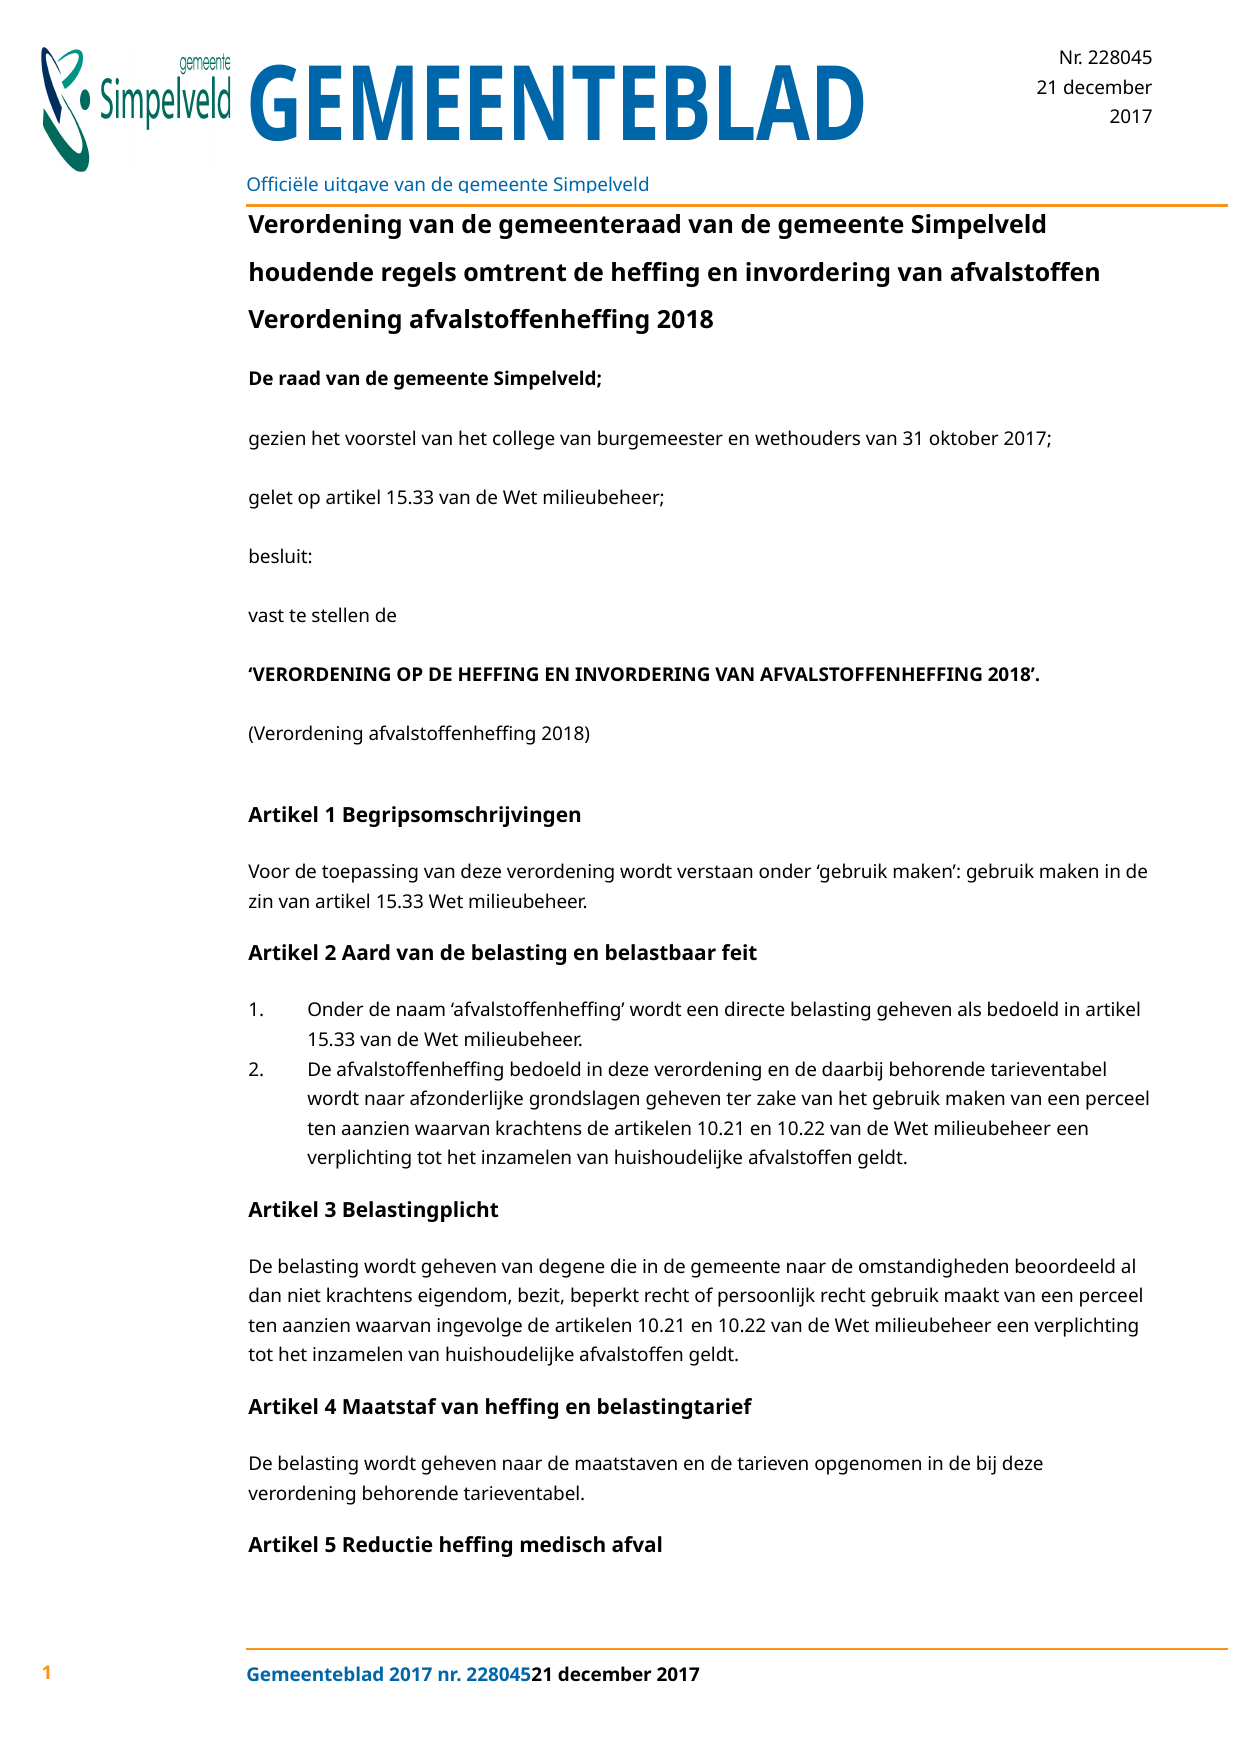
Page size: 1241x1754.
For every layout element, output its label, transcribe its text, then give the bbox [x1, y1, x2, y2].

text ‘VERORDENING OP DE HEFFING EN INVORDERING VAN AFVALSTOFFENHEFFING 2018’. [248, 661, 1152, 687]
text Verordening van de gemeenteraad van de gemeente Simpelveld houdende regels omtrent de heffing en invordering van afvalstoffen Verordening afvalstoffenheffing 2018 [248, 207, 1152, 336]
picture [41, 47, 231, 172]
text Artikel 4 Maatstaf van heffing en belastingtarief [248, 1392, 1152, 1421]
text Artikel 1 Begripsomschrijvingen [248, 801, 1152, 829]
text Artikel 2 Aard van de belasting en belastbaar feit [248, 938, 1152, 967]
list De afvalstoffenheffing bedoeld in deze verordening en de daarbij behorende tarieventabel wordt naar afzonderlijke grondslagen geheven ter zake van het gebruik maken van een perceel ten aanzien waarvan krachtens de artikelen 10.21 en 10.22 van de Wet milieubeheer een verplichting tot het inzamelen van huishoudelijke afvalstoffen geldt. [248, 1056, 1152, 1170]
text besluit: [248, 543, 1152, 569]
text Artikel 3 Belastingplicht [248, 1195, 1152, 1223]
list Onder de naam ‘afvalstoffenheffing’ wordt een directe belasting geheven als bedoeld in artikel 15.33 van de Wet milieubeheer. [248, 997, 1152, 1052]
text gezien het voorstel van het college van burgemeester en wethouders van 31 oktober 2017; [248, 425, 1152, 450]
text Artikel 5 Reductie heffing medisch afval [248, 1530, 1152, 1558]
text De belasting wordt geheven van degene die in de gemeente naar de omstandigheden beoordeeld al dan niet krachtens eigendom, bezit, beperkt recht of persoonlijk recht gebruik maakt van een perceel ten aanzien waarvan ingevolge de artikelen 10.21 en 10.22 van de Wet milieubeheer een verplichting tot het inzamelen van huishoudelijke afvalstoffen geldt. [248, 1253, 1152, 1367]
text De belasting wordt geheven naar de maatstaven en de tarieven opgenomen in de bij deze verordening behorende tarieventabel. [248, 1450, 1152, 1505]
text gelet op artikel 15.33 van de Wet milieubeheer; [248, 484, 1152, 509]
text (Verordening afvalstoffenheffing 2018) [248, 721, 1152, 746]
text Voor de toepassing van deze verordening wordt verstaan onder ‘gebruik maken’: gebruik maken in de zin van artikel 15.33 Wet milieubeheer. [248, 858, 1152, 914]
text vast te stellen de [248, 602, 1152, 628]
text De raad van de gemeente Simpelveld; [248, 366, 1152, 391]
